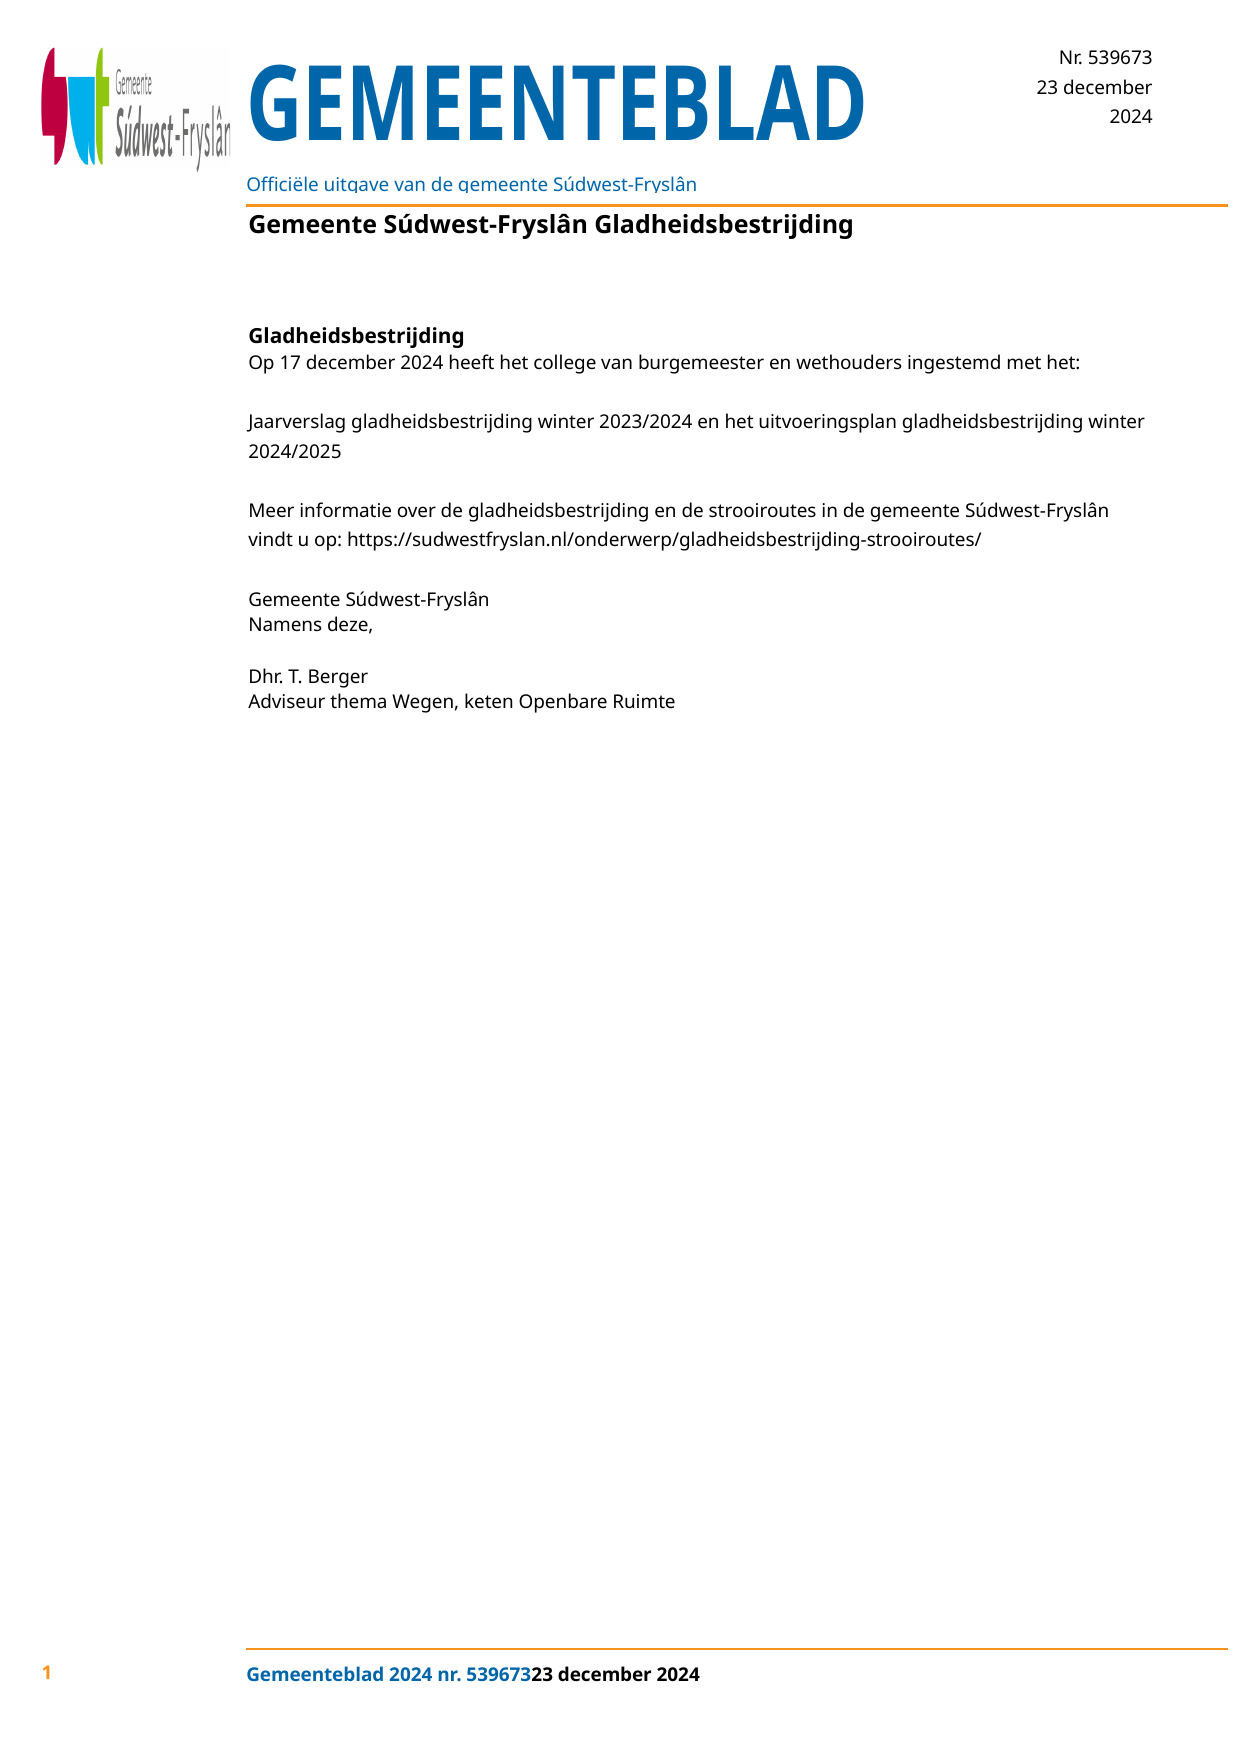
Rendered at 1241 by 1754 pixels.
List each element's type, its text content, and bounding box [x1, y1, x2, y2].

text Jaarverslag gladheidsbestrijding winter 2023/2024 en het uitvoeringsplan gladheidsbestrijding winter 2024/2025 [248, 408, 1152, 464]
text Gemeente Súdwest-Fryslân [248, 586, 1152, 612]
text Namens deze, [248, 612, 1152, 637]
text Gladheidsbestrijding [248, 321, 1152, 349]
text Gemeente Súdwest-Fryslân Gladheidsbestrijding [248, 207, 1152, 241]
text Meer informatie over de gladheidsbestrijding en de strooiroutes in de gemeente Súdwest-Fryslân vindt u op: https://sudwestfryslan.nl/onderwerp/gladheidsbestrijding-strooiroutes/ [248, 497, 1152, 552]
text Op 17 december 2024 heeft het college van burgemeester en wethouders ingestemd met het: [248, 349, 1152, 375]
picture [41, 47, 231, 172]
text Adviseur thema Wegen, keten Openbare Ruimte [248, 689, 1152, 714]
text Dhr. T. Berger [248, 663, 1152, 689]
